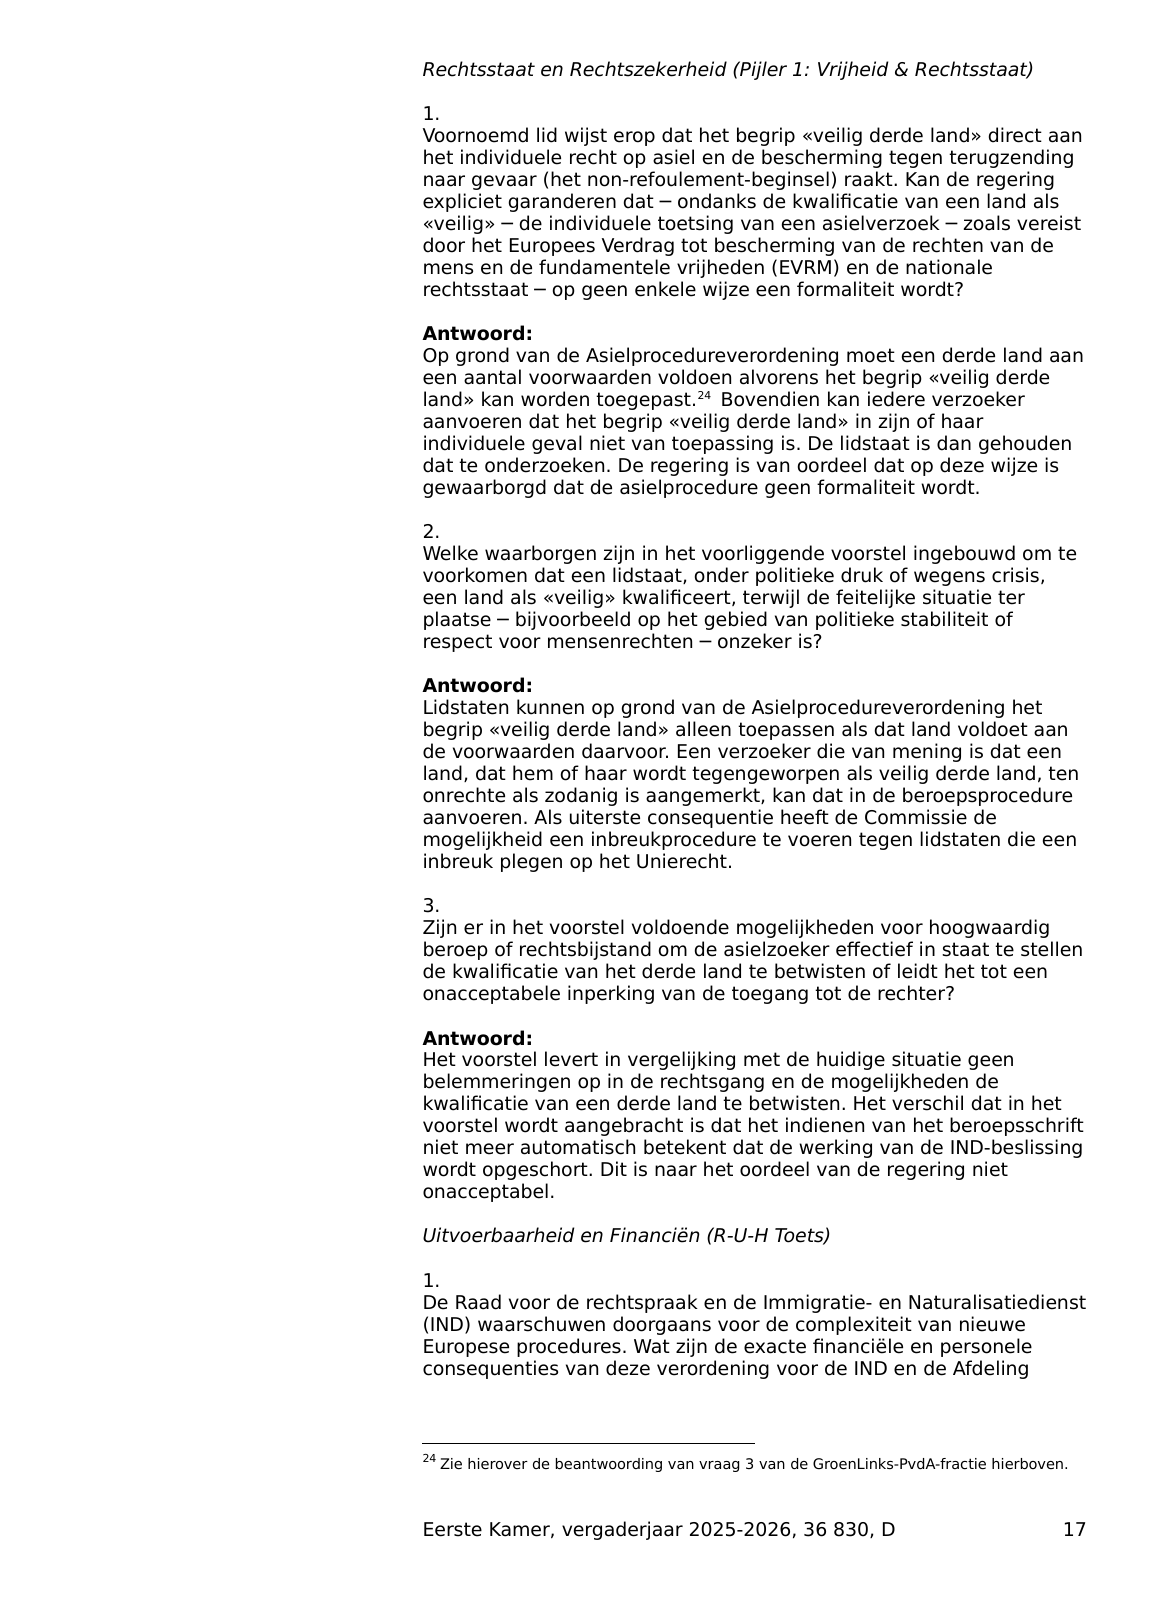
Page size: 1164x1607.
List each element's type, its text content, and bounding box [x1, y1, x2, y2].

text Zie hierover de beantwoording van vraag 3 van de GroenLinks-PvdA-fractie hierboven. [422, 1452, 1087, 1474]
subtitle Uitvoerbaarheid en Financiën (R-U-H Toets) [422, 1225, 1087, 1247]
subtitle Rechtsstaat en Rechtszekerheid (Pijler 1: Vrijheid & Rechtsstaat) [422, 59, 1087, 81]
text Antwoord: [422, 323, 1087, 345]
text Zijn er in het voorstel voldoende mogelijkheden voor hoogwaardig beroep of rechtsbijstand om de asielzoeker effectief in staat te stellen de kwalificatie van het derde land te betwisten of leidt het tot een onacceptabele inperking van de toegang tot de rechter? [422, 917, 1087, 1005]
text De Raad voor de rechtspraak en de Immigratie- en Naturalisatiedienst (IND) waarschuwen doorgaans voor de complexiteit van nieuwe Europese procedures. Wat zijn de exacte financiële en personele consequenties van deze verordening voor de IND en de Afdeling [422, 1292, 1087, 1379]
text 1. [422, 103, 1087, 125]
text Welke waarborgen zijn in het voorliggende voorstel ingebouwd om te voorkomen dat een lidstaat, onder politieke druk of wegens crisis, een land als «veilig» kwalificeert, terwijl de feitelijke situatie ter plaatse ─ bijvoorbeeld op het gebied van politieke stabiliteit of respect voor mensenrechten ─ onzeker is? [422, 543, 1087, 653]
text 1. [422, 1269, 1087, 1292]
text Antwoord: [422, 1027, 1087, 1049]
text Op grond van de Asielprocedureverordening moet een derde land aan een aantal voorwaarden voldoen alvorens het begrip «veilig derde land» kan worden toegepast. Bovendien kan iedere verzoeker aanvoeren dat het begrip «veilig derde land» in zijn of haar individuele geval niet van toepassing is. De lidstaat is dan gehouden dat te onderzoeken. De regering is van oordeel dat op deze wijze is gewaarborgd dat de asielprocedure geen formaliteit wordt. [422, 345, 1087, 499]
text Lidstaten kunnen op grond van de Asielprocedureverordening het begrip «veilig derde land» alleen toepassen als dat land voldoet aan de voorwaarden daarvoor. Een verzoeker die van mening is dat een land, dat hem of haar wordt tegengeworpen als veilig derde land, ten onrechte als zodanig is aangemerkt, kan dat in de beroepsprocedure aanvoeren. Als uiterste consequentie heeft de Commissie de mogelijkheid een inbreukprocedure te voeren tegen lidstaten die een inbreuk plegen op het Unierecht. [422, 697, 1087, 873]
text 3. [422, 895, 1087, 917]
text 2. [422, 521, 1087, 543]
text Antwoord: [422, 675, 1087, 697]
text Het voorstel levert in vergelijking met de huidige situatie geen belemmeringen op in de rechtsgang en de mogelijkheden de kwalificatie van een derde land te betwisten. Het verschil dat in het voorstel wordt aangebracht is dat het indienen van het beroepsschrift niet meer automatisch betekent dat de werking van de IND-beslissing wordt opgeschort. Dit is naar het oordeel van de regering niet onacceptabel. [422, 1049, 1087, 1203]
text Voornoemd lid wijst erop dat het begrip «veilig derde land» direct aan het individuele recht op asiel en de bescherming tegen terugzending naar gevaar (het non-refoulement-beginsel) raakt. Kan de regering expliciet garanderen dat ─ ondanks de kwalificatie van een land als «veilig» ─ de individuele toetsing van een asielverzoek ─ zoals vereist door het Europees Verdrag tot bescherming van de rechten van de mens en de fundamentele vrijheden (EVRM) en de nationale rechtsstaat ─ op geen enkele wijze een formaliteit wordt? [422, 125, 1087, 301]
